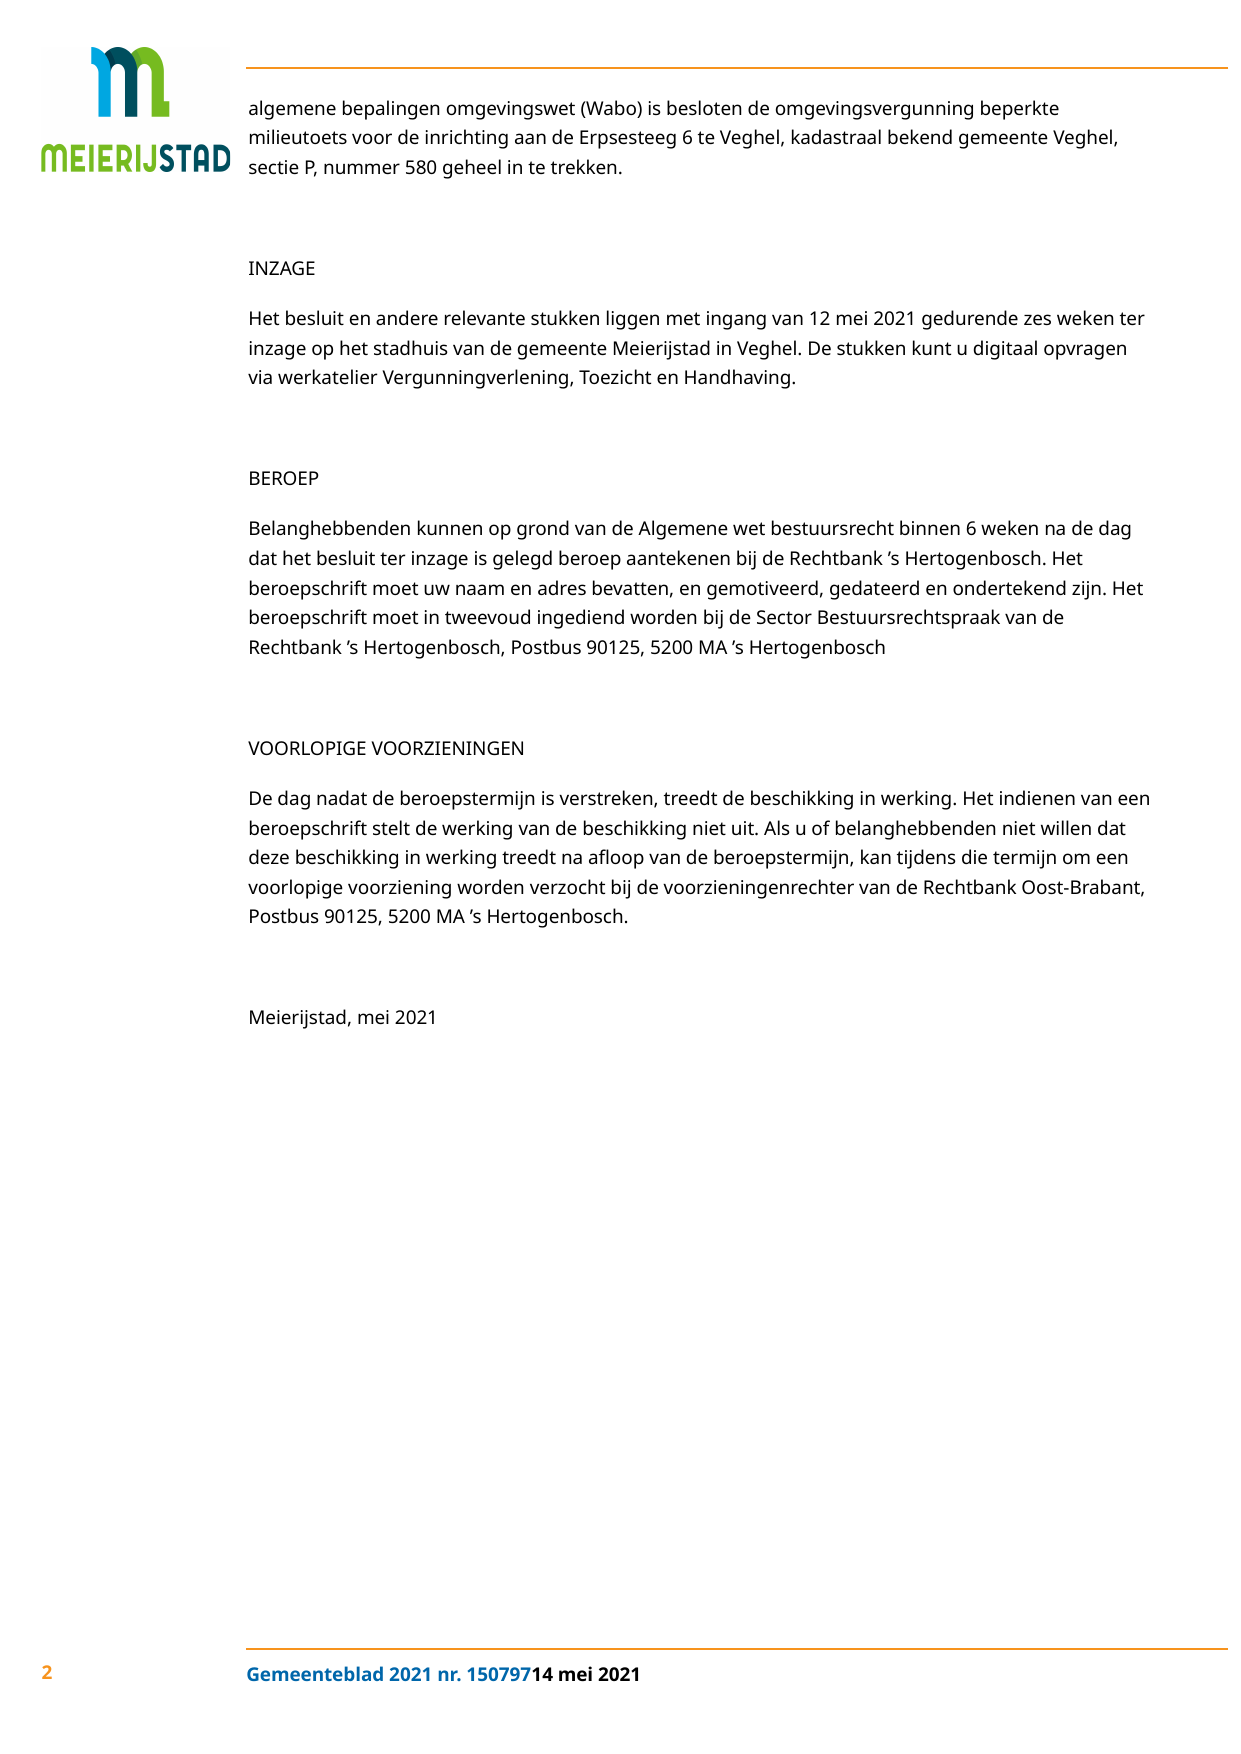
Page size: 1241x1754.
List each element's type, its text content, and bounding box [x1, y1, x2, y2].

text Belanghebbenden kunnen op grond van de Algemene wet bestuursrecht binnen 6 weken na de dag dat het besluit ter inzage is gelegd beroep aantekenen bij de Rechtbank ’s Hertogenbosch. Het beroepschrift moet uw naam en adres bevatten, en gemotiveerd, gedateerd en ondertekend zijn. Het beroepschrift moet in tweevoud ingediend worden bij de Sector Bestuursrechtspraak van de Rechtbank ’s Hertogenbosch, Postbus 90125, 5200 MA ’s Hertogenbosch [248, 516, 1152, 660]
text BEROEP [248, 465, 1152, 491]
text VOORLOPIGE VOORZIENINGEN [248, 735, 1152, 761]
text Het besluit en andere relevante stukken liggen met ingang van 12 mei 2021 gedurende zes weken ter inzage op het stadhuis van de gemeente Meierijstad in Veghel. De stukken kunt u digitaal opvragen via werkatelier Vergunningverlening, Toezicht en Handhaving. [248, 305, 1152, 390]
picture [41, 47, 231, 172]
text De dag nadat de beroepstermijn is verstreken, treedt de beschikking in werking. Het indienen van een beroepschrift stelt de werking van de beschikking niet uit. Als u of belanghebbenden niet willen dat deze beschikking in werking treedt na afloop van de beroepstermijn, kan tijdens die termijn om een voorlopige voorziening worden verzocht bij de voorzieningenrechter van de Rechtbank Oost-Brabant, Postbus 90125, 5200 MA ’s Hertogenbosch. [248, 785, 1152, 929]
text INZAGE [248, 255, 1152, 281]
text algemene bepalingen omgevingswet (Wabo) is besloten de omgevingsvergunning beperkte milieutoets voor de inrichting aan de Erpsesteeg 6 te Veghel, kadastraal bekend gemeente Veghel, sectie P, nummer 580 geheel in te trekken. [248, 95, 1152, 180]
text Meierijstad, mei 2021 [248, 1004, 1152, 1030]
